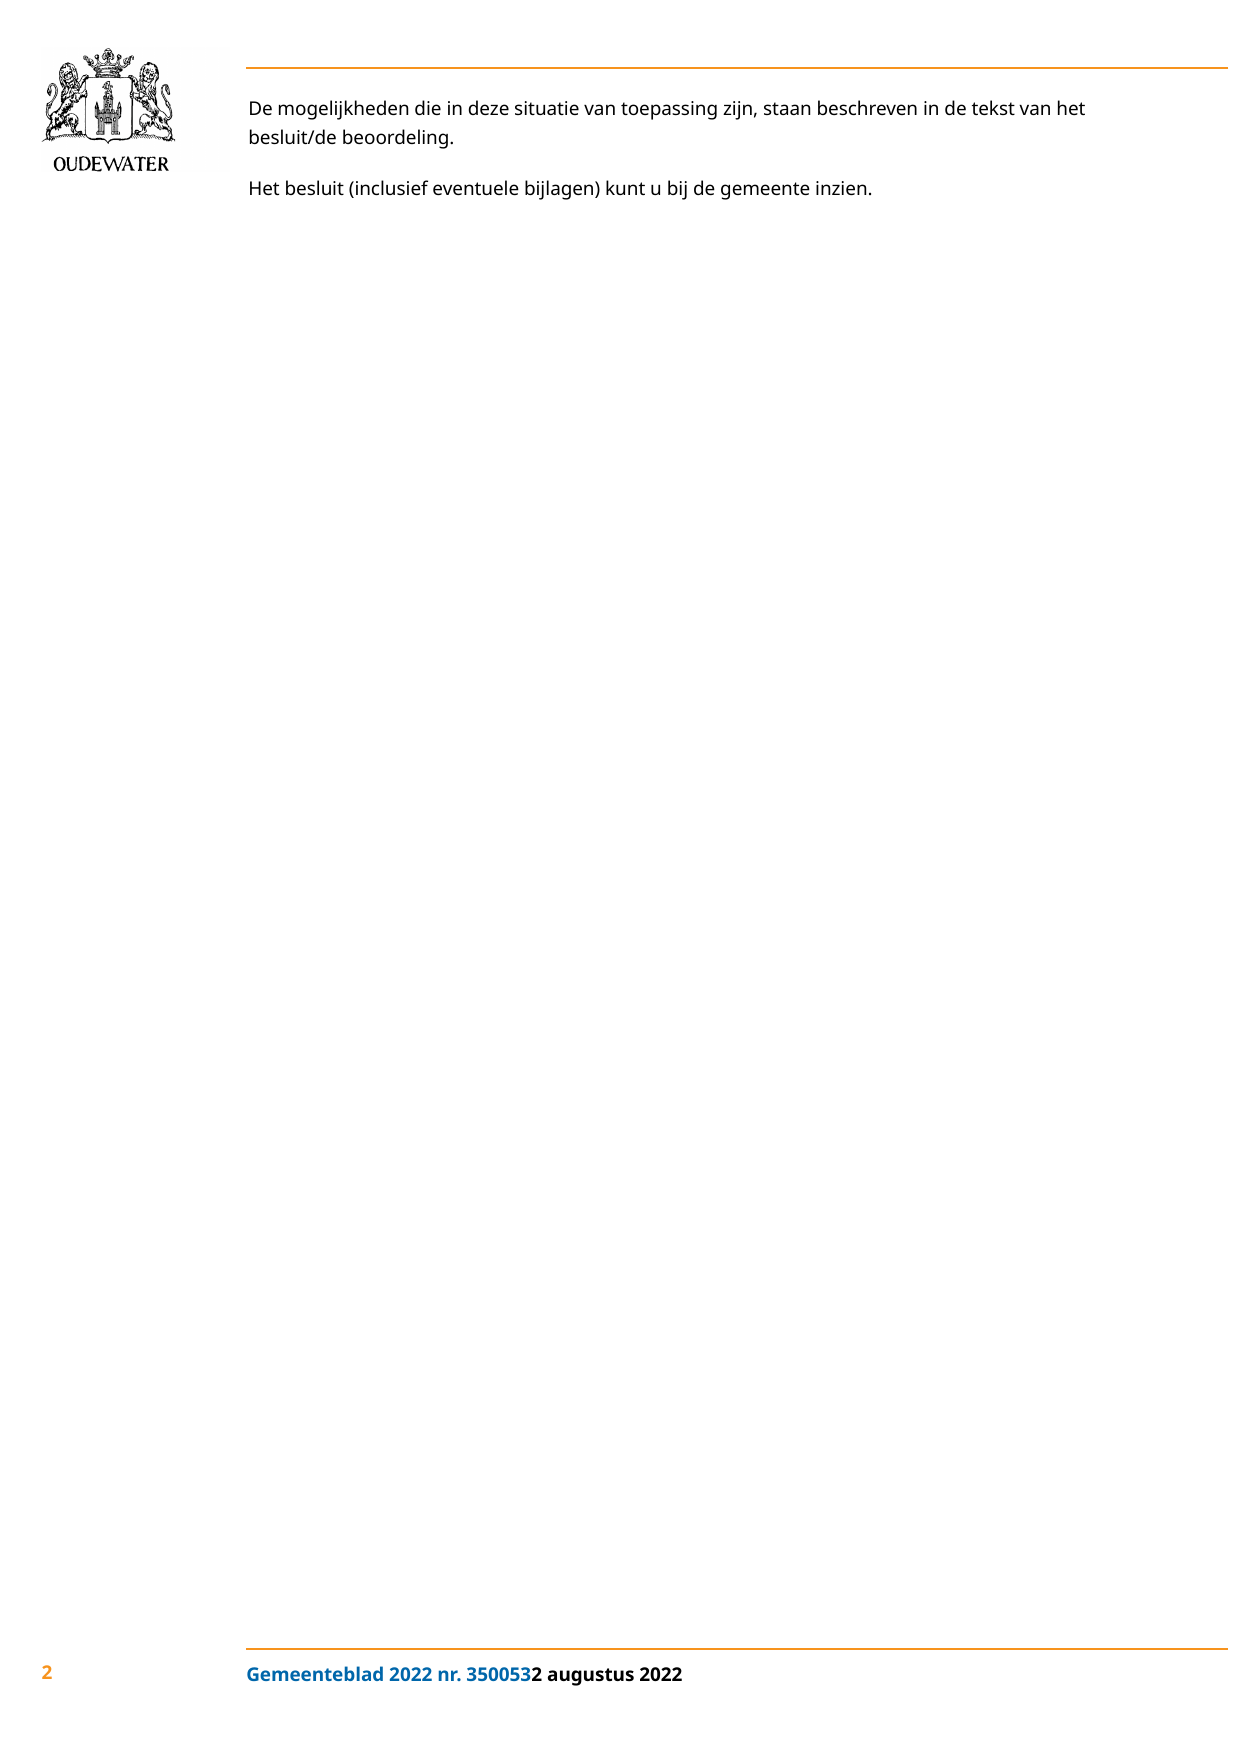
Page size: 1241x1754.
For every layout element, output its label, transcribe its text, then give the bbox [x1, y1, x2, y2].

picture [41, 47, 231, 172]
text De mogelijkheden die in deze situatie van toepassing zijn, staan beschreven in de tekst van het besluit/de beoordeling. [248, 95, 1152, 150]
text Het besluit (inclusief eventuele bijlagen) kunt u bij de gemeente inzien. [248, 175, 1152, 201]
